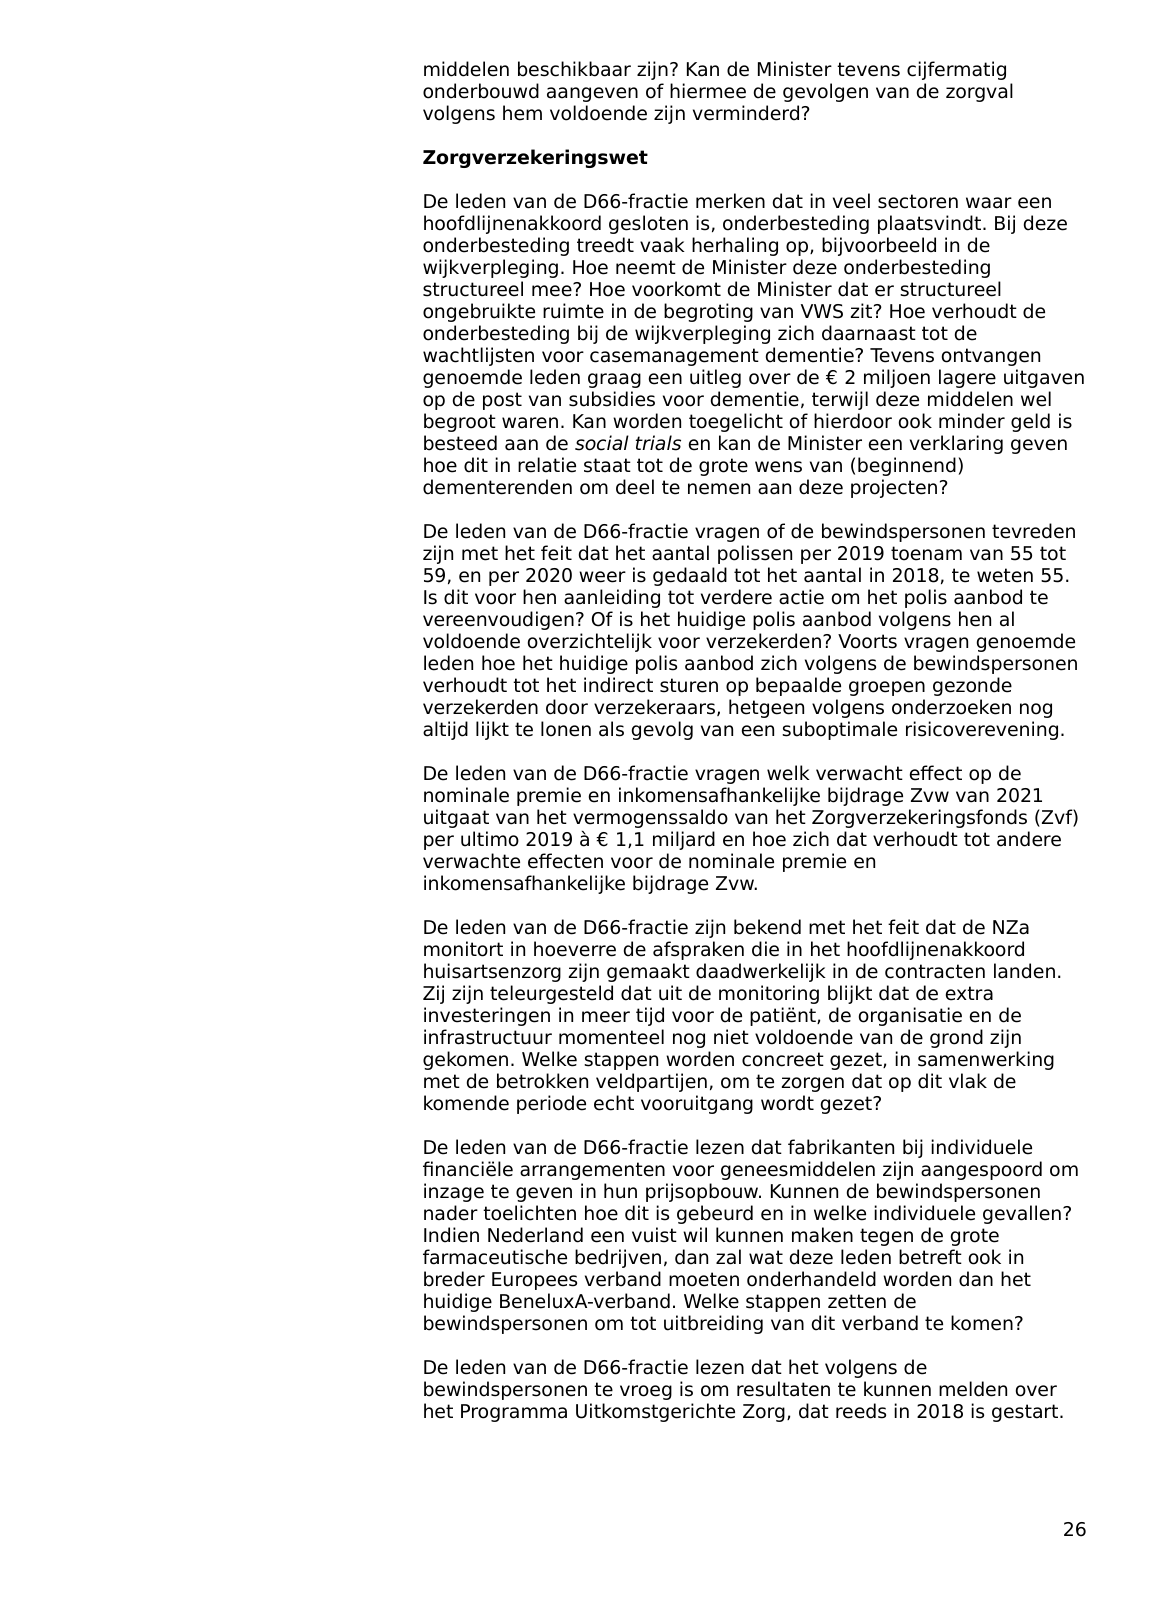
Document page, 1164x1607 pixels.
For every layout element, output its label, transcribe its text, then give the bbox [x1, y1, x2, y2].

text De leden van de D66-fractie merken dat in veel sectoren waar een hoofdlijnenakkoord gesloten is, onderbesteding plaatsvindt. Bij deze onderbesteding treedt vaak herhaling op, bijvoorbeeld in de wijkverpleging. Hoe neemt de Minister deze onderbesteding structureel mee? Hoe voorkomt de Minister dat er structureel ongebruikte ruimte in de begroting van VWS zit? Hoe verhoudt de onderbesteding bij de wijkverpleging zich daarnaast tot de wachtlijsten voor casemanagement dementie? Tevens ontvangen genoemde leden graag een uitleg over de € 2 miljoen lagere uitgaven op de post van subsidies voor dementie, terwijl deze middelen wel begroot waren. Kan worden toegelicht of hierdoor ook minder geld is besteed aan de social trials en kan de Minister een verklaring geven hoe dit in relatie staat tot de grote wens van (beginnend) dementerenden om deel te nemen aan deze projecten? [422, 191, 1087, 499]
text De leden van de D66-fractie lezen dat fabrikanten bij individuele financiële arrangementen voor geneesmiddelen zijn aangespoord om inzage te geven in hun prijsopbouw. Kunnen de bewindspersonen nader toelichten hoe dit is gebeurd en in welke individuele gevallen? Indien Nederland een vuist wil kunnen maken tegen de grote farmaceutische bedrijven, dan zal wat deze leden betreft ook in breder Europees verband moeten onderhandeld worden dan het huidige BeneluxA-verband. Welke stappen zetten de bewindspersonen om tot uitbreiding van dit verband te komen? [422, 1137, 1087, 1335]
text De leden van de D66-fractie vragen of de bewindspersonen tevreden zijn met het feit dat het aantal polissen per 2019 toenam van 55 tot 59, en per 2020 weer is gedaald tot het aantal in 2018, te weten 55. Is dit voor hen aanleiding tot verdere actie om het polis aanbod te vereenvoudigen? Of is het huidige polis aanbod volgens hen al voldoende overzichtelijk voor verzekerden? Voorts vragen genoemde leden hoe het huidige polis aanbod zich volgens de bewindspersonen verhoudt tot het indirect sturen op bepaalde groepen gezonde verzekerden door verzekeraars, hetgeen volgens onderzoeken nog altijd lijkt te lonen als gevolg van een suboptimale risicoverevening. [422, 521, 1087, 741]
text De leden van de D66-fractie zijn bekend met het feit dat de NZa monitort in hoeverre de afspraken die in het hoofdlijnenakkoord huisartsenzorg zijn gemaakt daadwerkelijk in de contracten landen. Zij zijn teleurgesteld dat uit de monitoring blijkt dat de extra investeringen in meer tijd voor de patiënt, de organisatie en de infrastructuur momenteel nog niet voldoende van de grond zijn gekomen. Welke stappen worden concreet gezet, in samenwerking met de betrokken veldpartijen, om te zorgen dat op dit vlak de komende periode echt vooruitgang wordt gezet? [422, 917, 1087, 1115]
text De leden van de D66-fractie vragen welk verwacht effect op de nominale premie en inkomensafhankelijke bijdrage Zvw van 2021 uitgaat van het vermogenssaldo van het Zorgverzekeringsfonds (Zvf) per ultimo 2019 à € 1,1 miljard en hoe zich dat verhoudt tot andere verwachte effecten voor de nominale premie en inkomensafhankelijke bijdrage Zvw. [422, 763, 1087, 895]
subtitle Zorgverzekeringswet [422, 147, 1087, 169]
text De leden van de D66-fractie lezen dat het volgens de bewindspersonen te vroeg is om resultaten te kunnen melden over het Programma Uitkomstgerichte Zorg, dat reeds in 2018 is gestart. [422, 1357, 1087, 1423]
text middelen beschikbaar zijn? Kan de Minister tevens cijfermatig onderbouwd aangeven of hiermee de gevolgen van de zorgval volgens hem voldoende zijn verminderd? [422, 59, 1087, 125]
